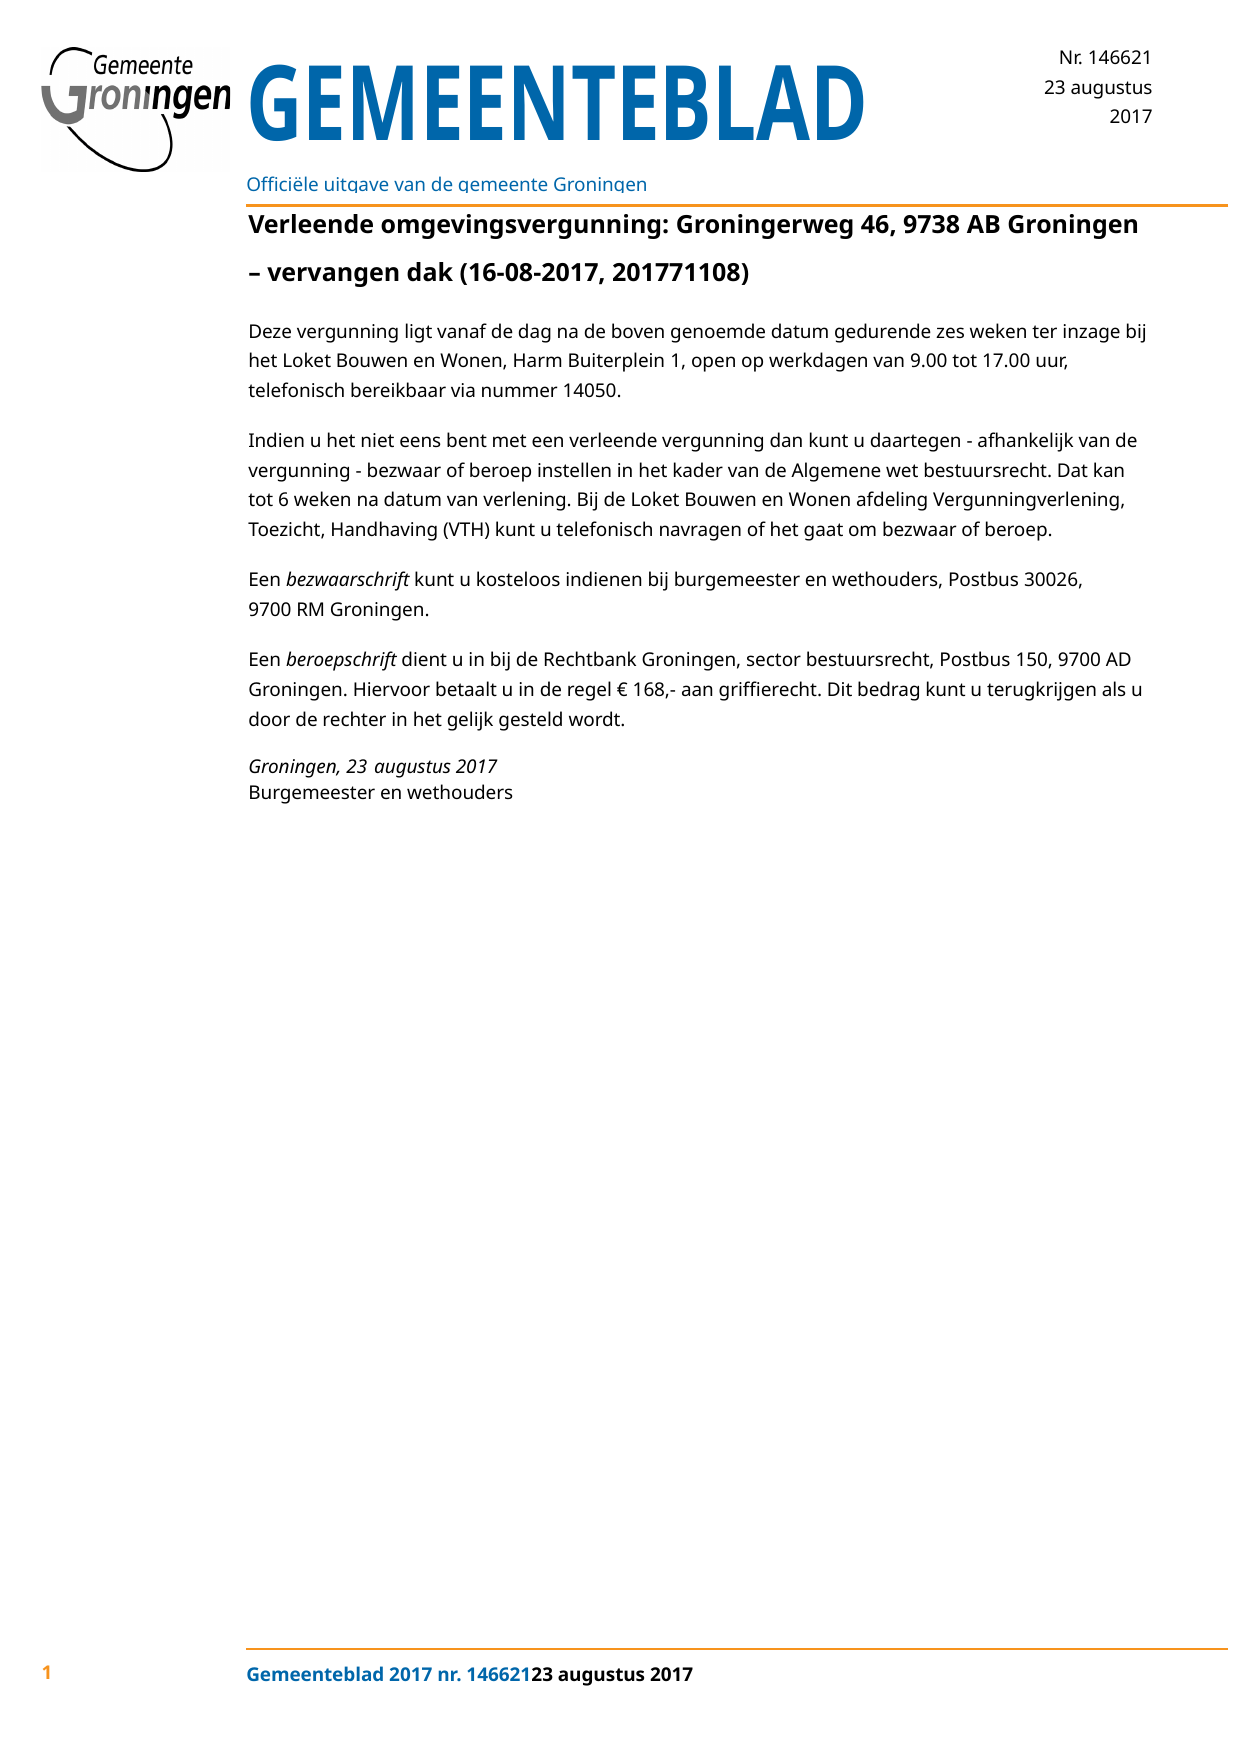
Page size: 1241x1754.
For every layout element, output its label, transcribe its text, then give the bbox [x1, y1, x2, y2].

text Deze vergunning ligt vanaf de dag na de boven genoemde datum gedurende zes weken ter inzage bij het Loket Bouwen en Wonen, Harm Buiterplein 1, open op werkdagen van 9.00 tot 17.00 uur, telefonisch bereikbaar via nummer 14050. [248, 318, 1152, 403]
text Groningen, 23 augustus 2017 [248, 754, 1152, 779]
text Burgemeester en wethouders [248, 779, 1152, 805]
text Verleende omgevingsvergunning: Groningerweg 46, 9738 AB Groningen – vervangen dak (16-08-2017, 201771108) [248, 207, 1152, 288]
text Een bezwaarschrift kunt u kosteloos indienen bij burgemeester en wethouders, Postbus 30026, 9700 RM Groningen. [248, 567, 1152, 622]
text Een beroepschrift dient u in bij de Rechtbank Groningen, sector bestuursrecht, Postbus 150, 9700 AD Groningen. Hiervoor betaalt u in de regel € 168,- aan griffierecht. Dit bedrag kunt u terugkrijgen als u door de rechter in het gelijk gesteld wordt. [248, 647, 1152, 732]
picture [41, 47, 231, 172]
text Indien u het niet eens bent met een verleende vergunning dan kunt u daartegen - afhankelijk van de vergunning - bezwaar of beroep instellen in het kader van de Algemene wet bestuursrecht. Dat kan tot 6 weken na datum van verlening. Bij de Loket Bouwen en Wonen afdeling Vergunningverlening, Toezicht, Handhaving (VTH) kunt u telefonisch navragen of het gaat om bezwaar of beroep. [248, 427, 1152, 542]
